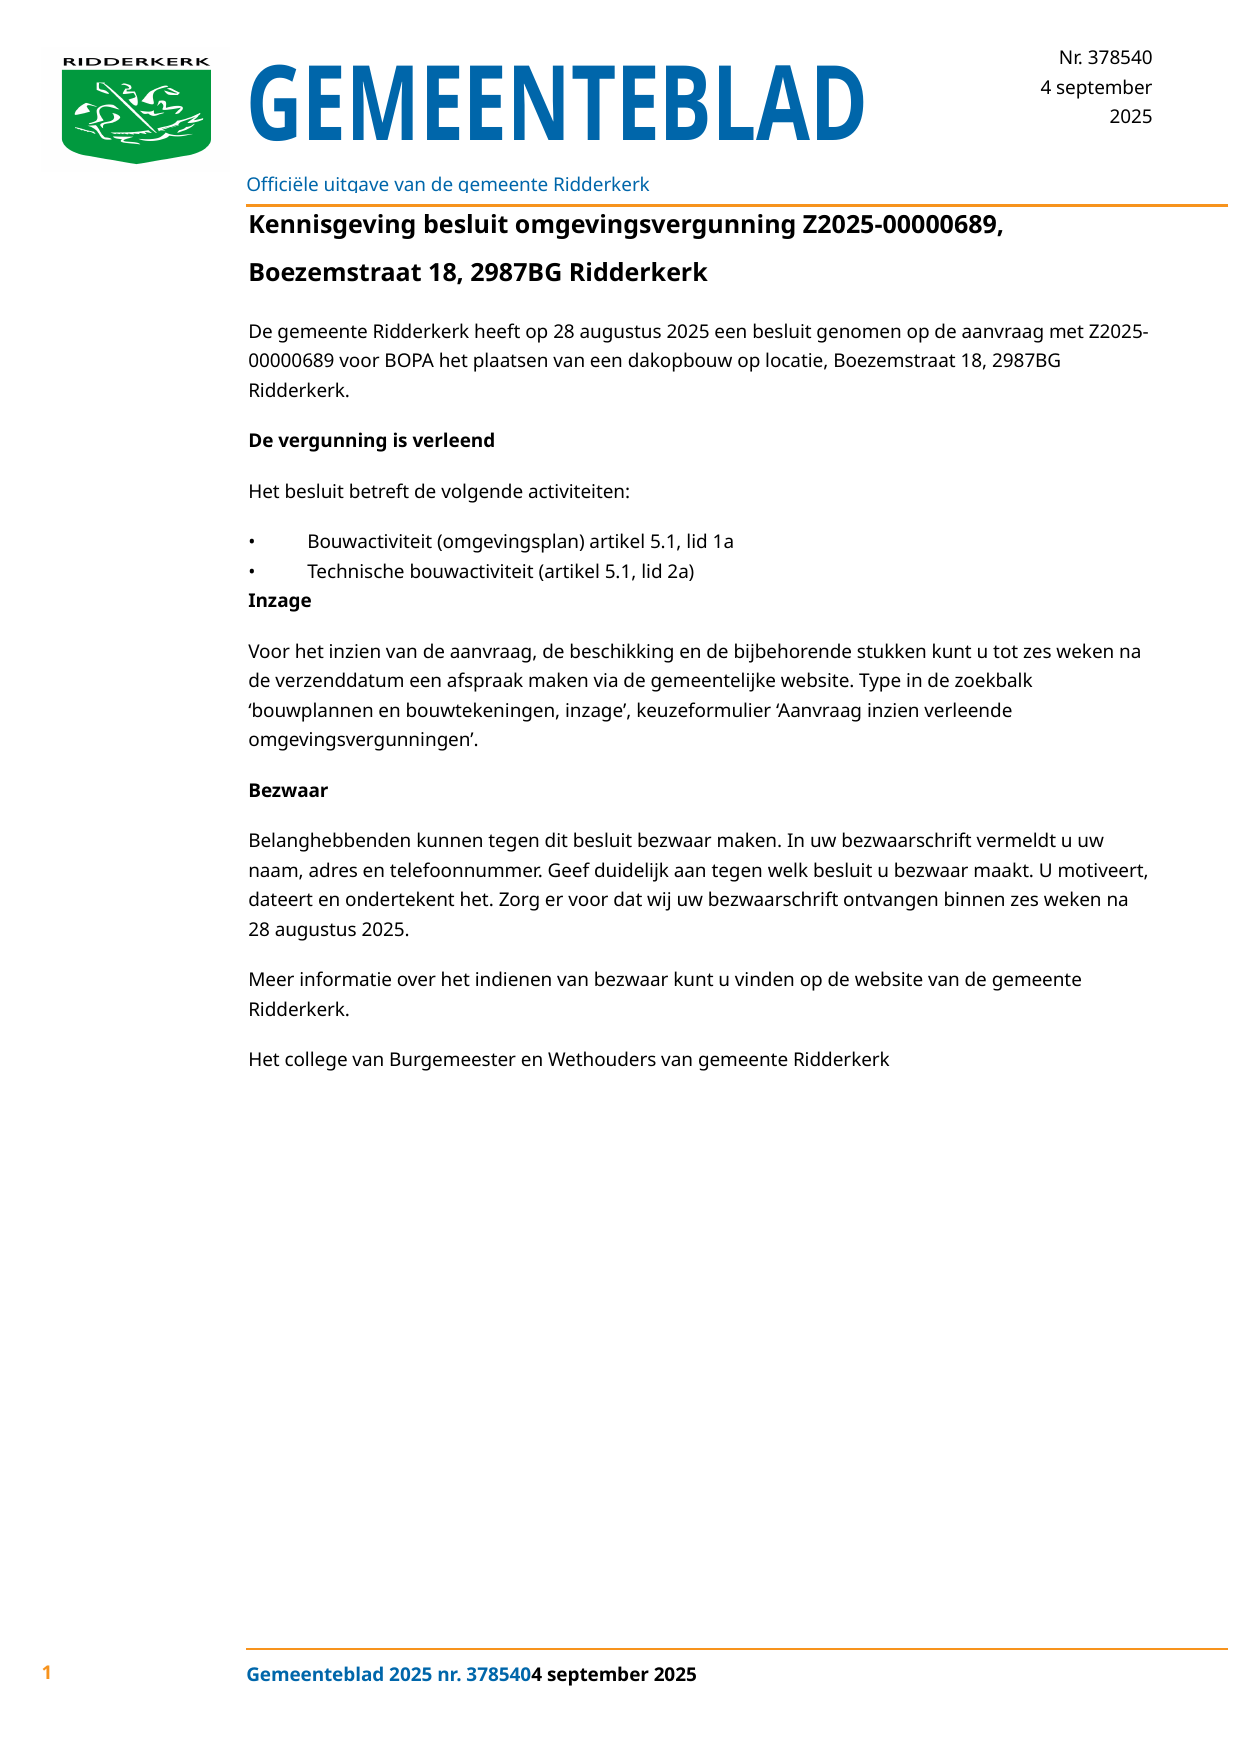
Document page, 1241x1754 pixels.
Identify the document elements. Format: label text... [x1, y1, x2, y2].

text Voor het inzien van de aanvraag, de beschikking en de bijbehorende stukken kunt u tot zes weken na de verzenddatum een afspraak maken via de gemeentelijke website. Type in de zoekbalk ‘bouwplannen en bouwtekeningen, inzage’, keuzeformulier ‘Aanvraag inzien verleende omgevingsvergunningen’. [248, 638, 1152, 752]
text Kennisgeving besluit omgevingsvergunning Z2025-00000689, Boezemstraat 18, 2987BG Ridderkerk [248, 207, 1152, 288]
text Belanghebbenden kunnen tegen dit besluit bezwaar maken. In uw bezwaarschrift vermeldt u uw naam, adres en telefoonnummer. Geef duidelijk aan tegen welk besluit u bezwaar maakt. U motiveert, dateert en ondertekent het. Zorg er voor dat wij uw bezwaarschrift ontvangen binnen zes weken na 28 augustus 2025. [248, 827, 1152, 942]
text De vergunning is verleend [248, 427, 1152, 453]
text Bezwaar [248, 777, 1152, 803]
text De gemeente Ridderkerk heeft op 28 augustus 2025 een besluit genomen op de aanvraag met Z2025-00000689 voor BOPA het plaatsen van een dakopbouw op locatie, Boezemstraat 18, 2987BG Ridderkerk. [248, 318, 1152, 403]
list Technische bouwactiviteit (artikel 5.1, lid 2a) [248, 558, 1152, 584]
text Meer informatie over het indienen van bezwaar kunt u vinden op de website van de gemeente Ridderkerk. [248, 967, 1152, 1022]
text Het besluit betreft de volgende activiteiten: [248, 478, 1152, 504]
text Het college van Burgemeester en Wethouders van gemeente Ridderkerk [248, 1047, 1152, 1072]
picture [41, 47, 231, 172]
text Inzage [248, 587, 1152, 613]
list Bouwactiviteit (omgevingsplan) artikel 5.1, lid 1a [248, 528, 1152, 554]
